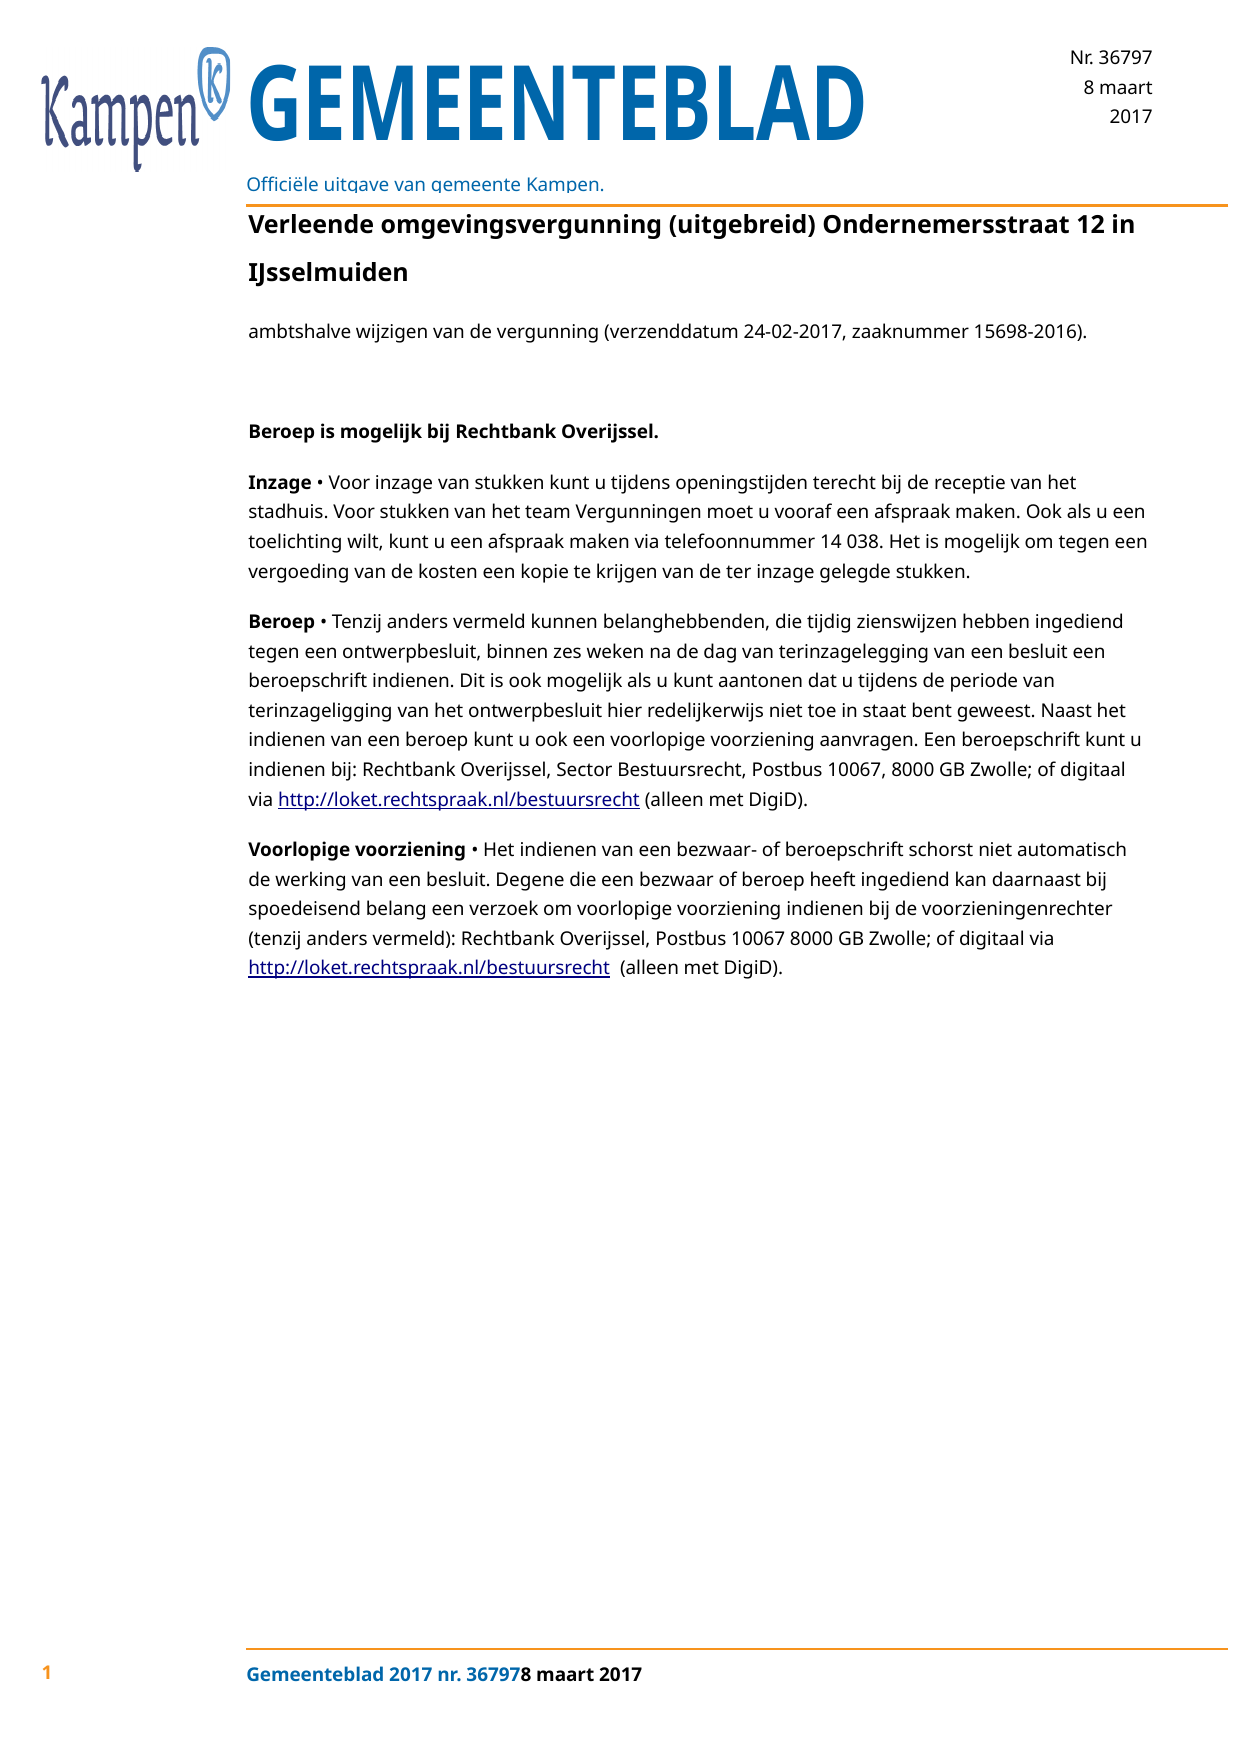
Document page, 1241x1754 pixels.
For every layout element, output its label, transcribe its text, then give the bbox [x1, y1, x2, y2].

text Voorlopige voorziening • Het indienen van een bezwaar- of beroepschrift schorst niet automatisch de werking van een besluit. Degene die een bezwaar of beroep heeft ingediend kan daarnaast bij spoedeisend belang een verzoek om voorlopige voorziening indienen bij de voorzieningenrechter (tenzij anders vermeld): Rechtbank Overijssel, Postbus 10067 8000 GB Zwolle; of digitaal via http://loket.rechtspraak.nl/bestuursrecht (alleen met DigiD). [248, 836, 1152, 980]
picture [41, 47, 231, 172]
text Verleende omgevingsvergunning (uitgebreid) Ondernemersstraat 12 in IJsselmuiden [248, 207, 1152, 288]
text Inzage • Voor inzage van stukken kunt u tijdens openingstijden terecht bij de receptie van het stadhuis. Voor stukken van het team Vergunningen moet u vooraf een afspraak maken. Ook als u een toelichting wilt, kunt u een afspraak maken via telefoonnummer 14 038. Het is mogelijk om tegen een vergoeding van de kosten een kopie te krijgen van de ter inzage gelegde stukken. [248, 469, 1152, 584]
text Beroep is mogelijk bij Rechtbank Overijssel. [248, 419, 1152, 444]
text ambtshalve wijzigen van de vergunning (verzenddatum 24-02-2017, zaaknummer 15698-2016). [248, 318, 1152, 344]
text Beroep • Tenzij anders vermeld kunnen belanghebbenden, die tijdig zienswijzen hebben ingediend tegen een ontwerpbesluit, binnen zes weken na de dag van terinzagelegging van een besluit een beroepschrift indienen. Dit is ook mogelijk als u kunt aantonen dat u tijdens de periode van terinzageligging van het ontwerpbesluit hier redelijkerwijs niet toe in staat bent geweest. Naast het indienen van een beroep kunt u ook een voorlopige voorziening aanvragen. Een beroepschrift kunt u indienen bij: Rechtbank Overijssel, Sector Bestuursrecht, Postbus 10067, 8000 GB Zwolle; of digitaal via http://loket.rechtspraak.nl/bestuursrecht (alleen met DigiD). [248, 608, 1152, 812]
